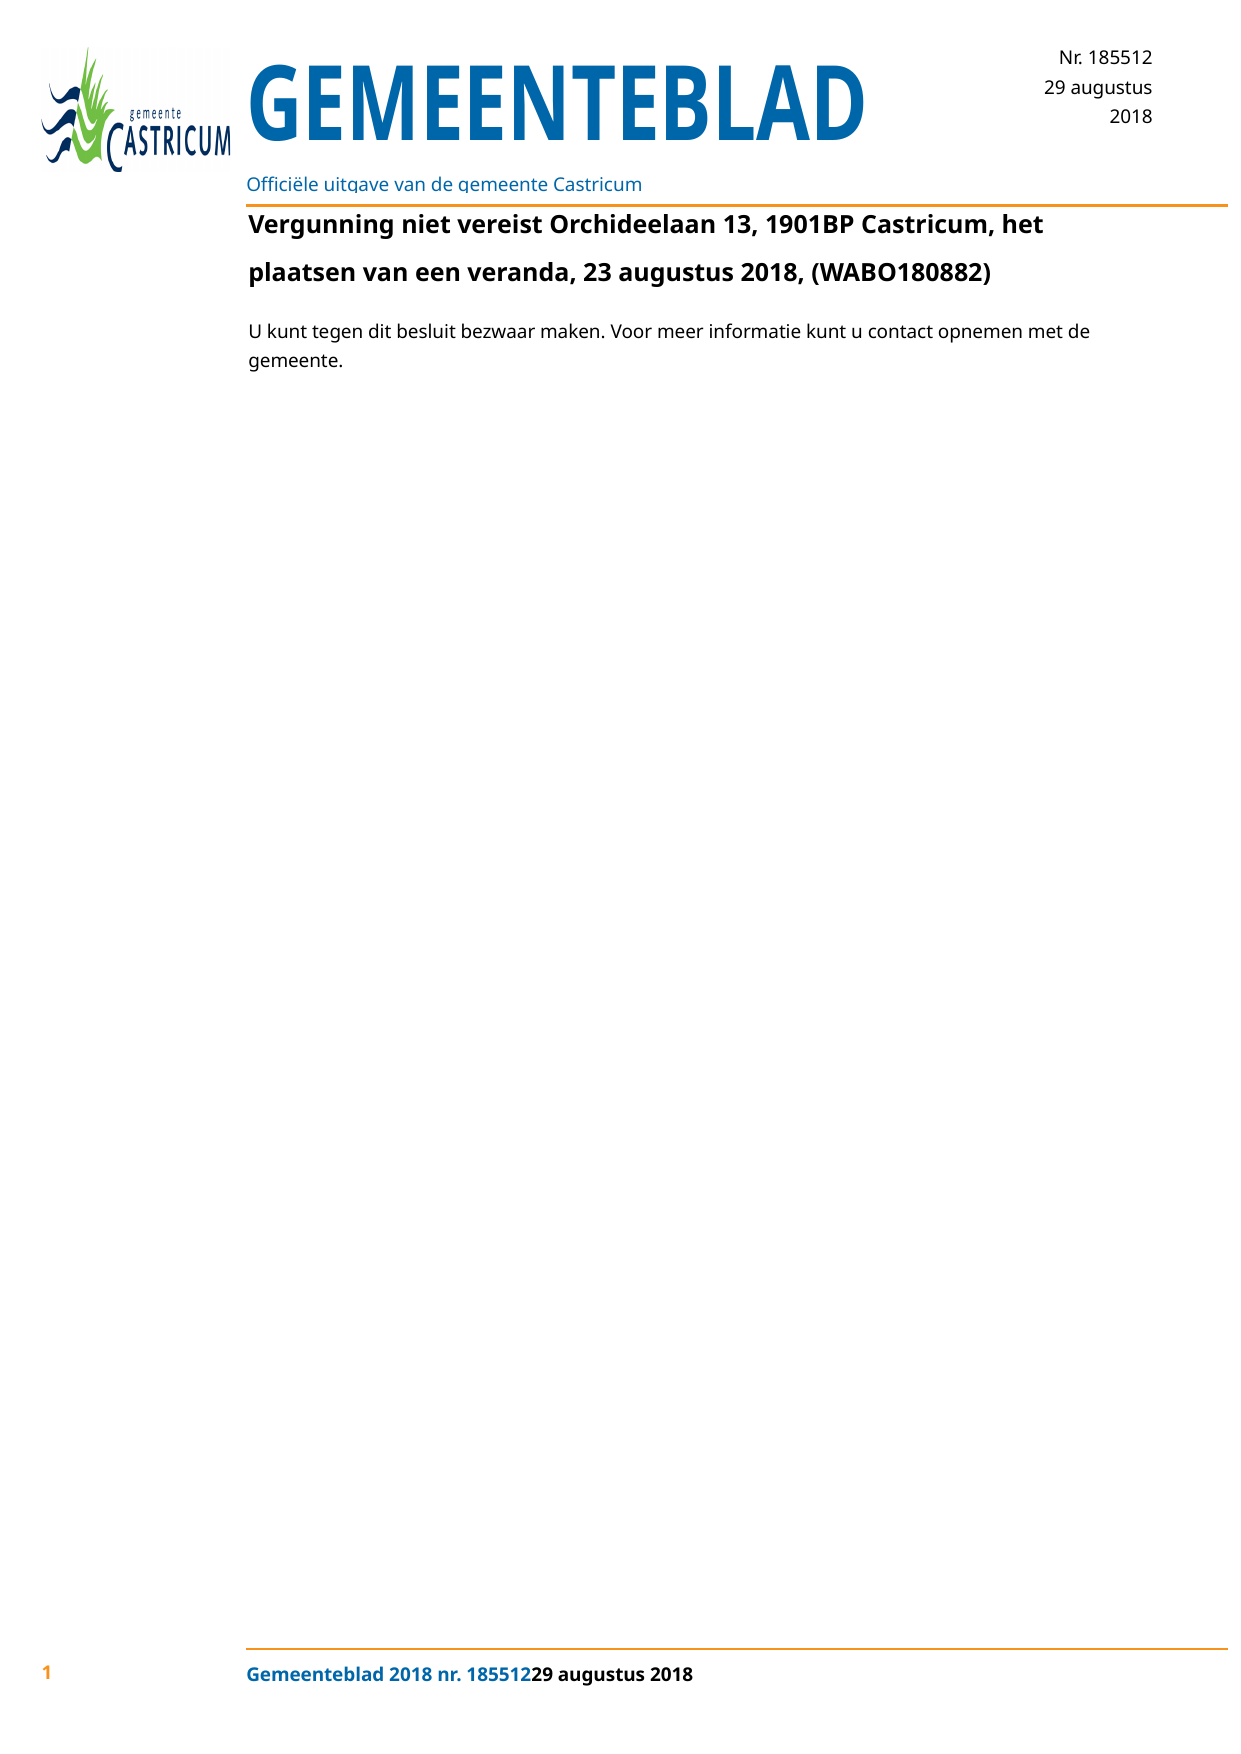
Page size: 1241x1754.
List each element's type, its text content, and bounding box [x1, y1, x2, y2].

text Vergunning niet vereist Orchideelaan 13, 1901BP Castricum, het plaatsen van een veranda, 23 augustus 2018, (WABO180882) [248, 207, 1152, 288]
text U kunt tegen dit besluit bezwaar maken. Voor meer informatie kunt u contact opnemen met de gemeente. [248, 318, 1152, 373]
picture [41, 47, 231, 172]
